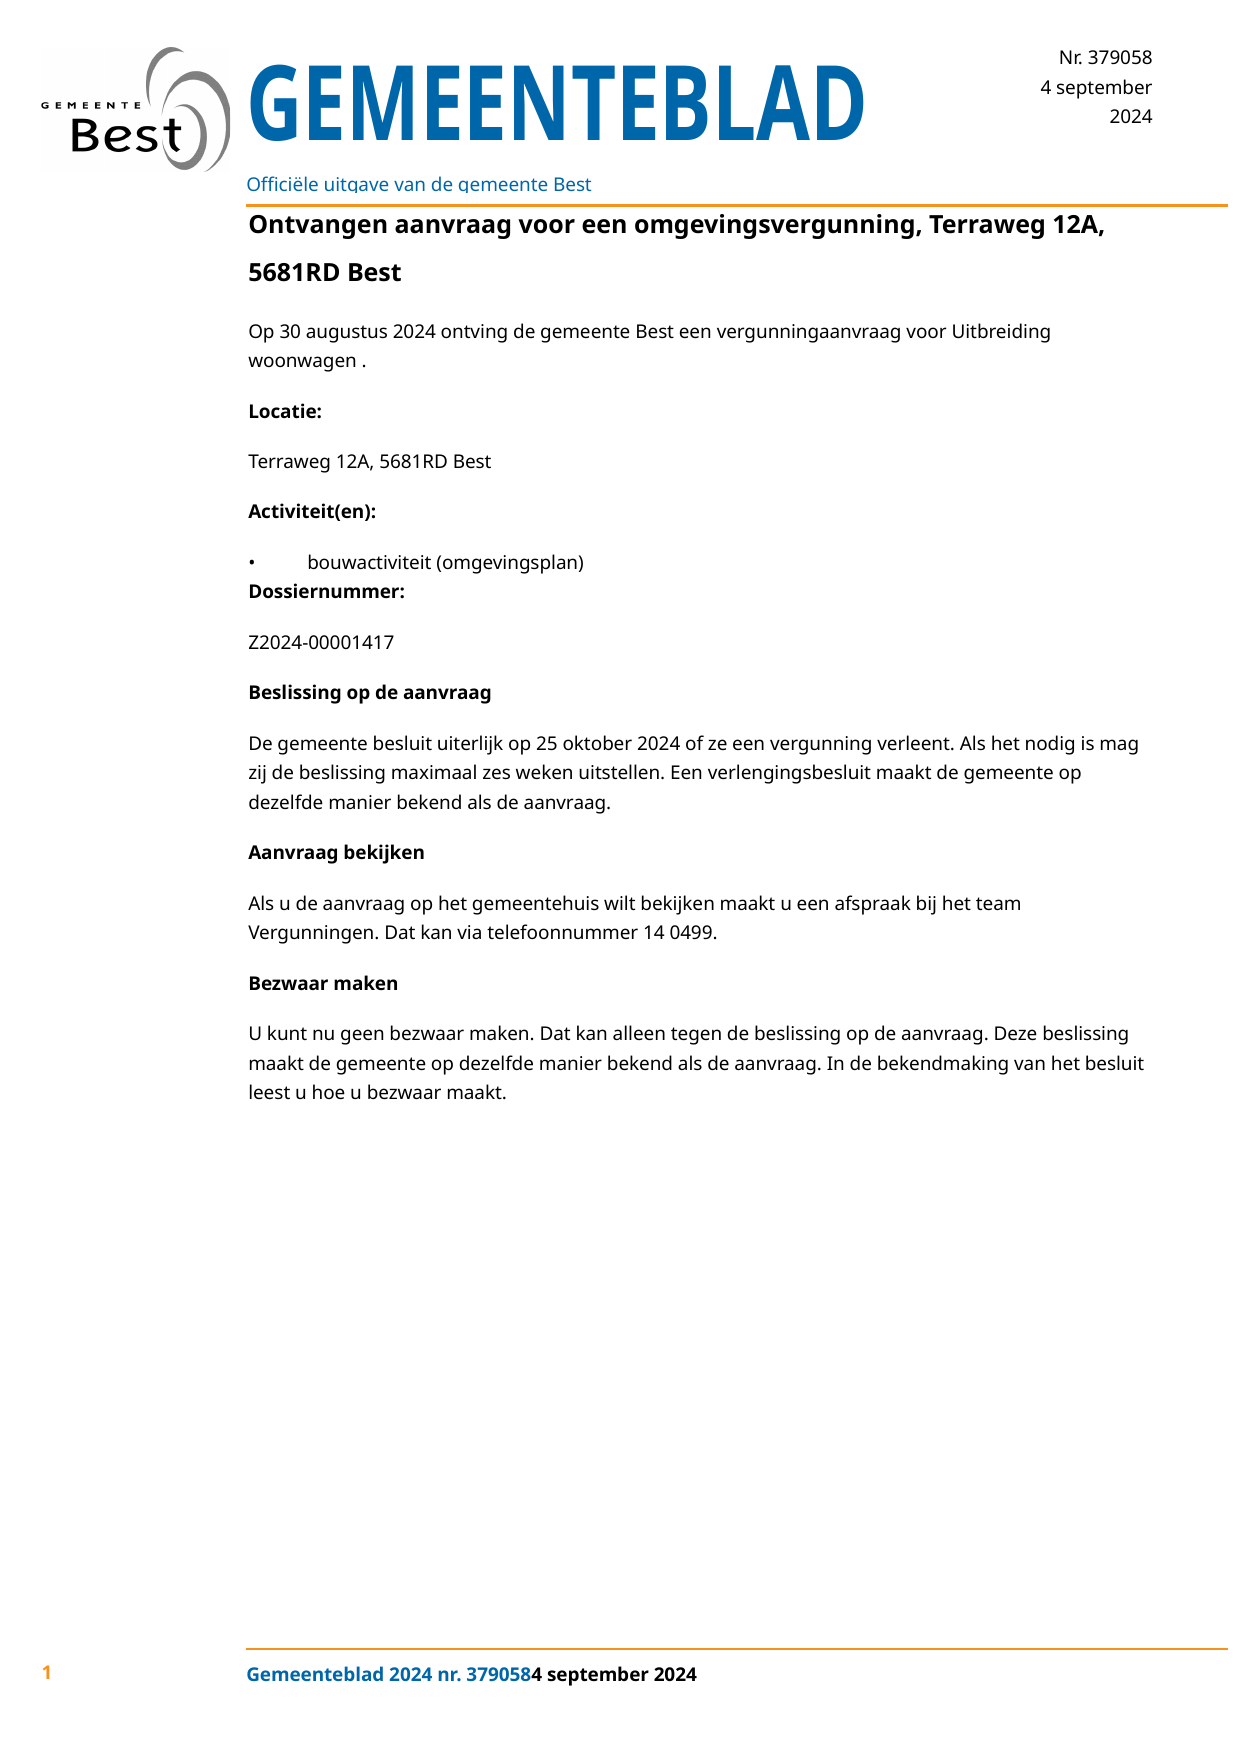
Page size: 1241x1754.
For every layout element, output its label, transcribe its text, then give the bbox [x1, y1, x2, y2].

text Aanvraag bekijken [248, 839, 1152, 865]
text U kunt nu geen bezwaar maken. Dat kan alleen tegen de beslissing op de aanvraag. Deze beslissing maakt de gemeente op dezelfde manier bekend als de aanvraag. In de bekendmaking van het besluit leest u hoe u bezwaar maakt. [248, 1020, 1152, 1105]
text Activiteit(en): [248, 499, 1152, 524]
text Als u de aanvraag op het gemeentehuis wilt bekijken maakt u een afspraak bij het team Vergunningen. Dat kan via telefoonnummer 14 0499. [248, 890, 1152, 945]
text De gemeente besluit uiterlijk op 25 oktober 2024 of ze een vergunning verleent. Als het nodig is mag zij de beslissing maximaal zes weken uitstellen. Een verlengingsbesluit maakt de gemeente op dezelfde manier bekend als de aanvraag. [248, 730, 1152, 815]
text Dossiernummer: [248, 579, 1152, 604]
picture [41, 47, 231, 172]
text Locatie: [248, 398, 1152, 424]
text Terraweg 12A, 5681RD Best [248, 448, 1152, 474]
text Op 30 augustus 2024 ontving de gemeente Best een vergunningaanvraag voor Uitbreiding woonwagen . [248, 318, 1152, 373]
text Ontvangen aanvraag voor een omgevingsvergunning, Terraweg 12A, 5681RD Best [248, 207, 1152, 288]
list bouwactiviteit (omgevingsplan) [248, 549, 1152, 575]
text Bezwaar maken [248, 970, 1152, 996]
text Beslissing op de aanvraag [248, 679, 1152, 705]
text Z2024-00001417 [248, 629, 1152, 655]
